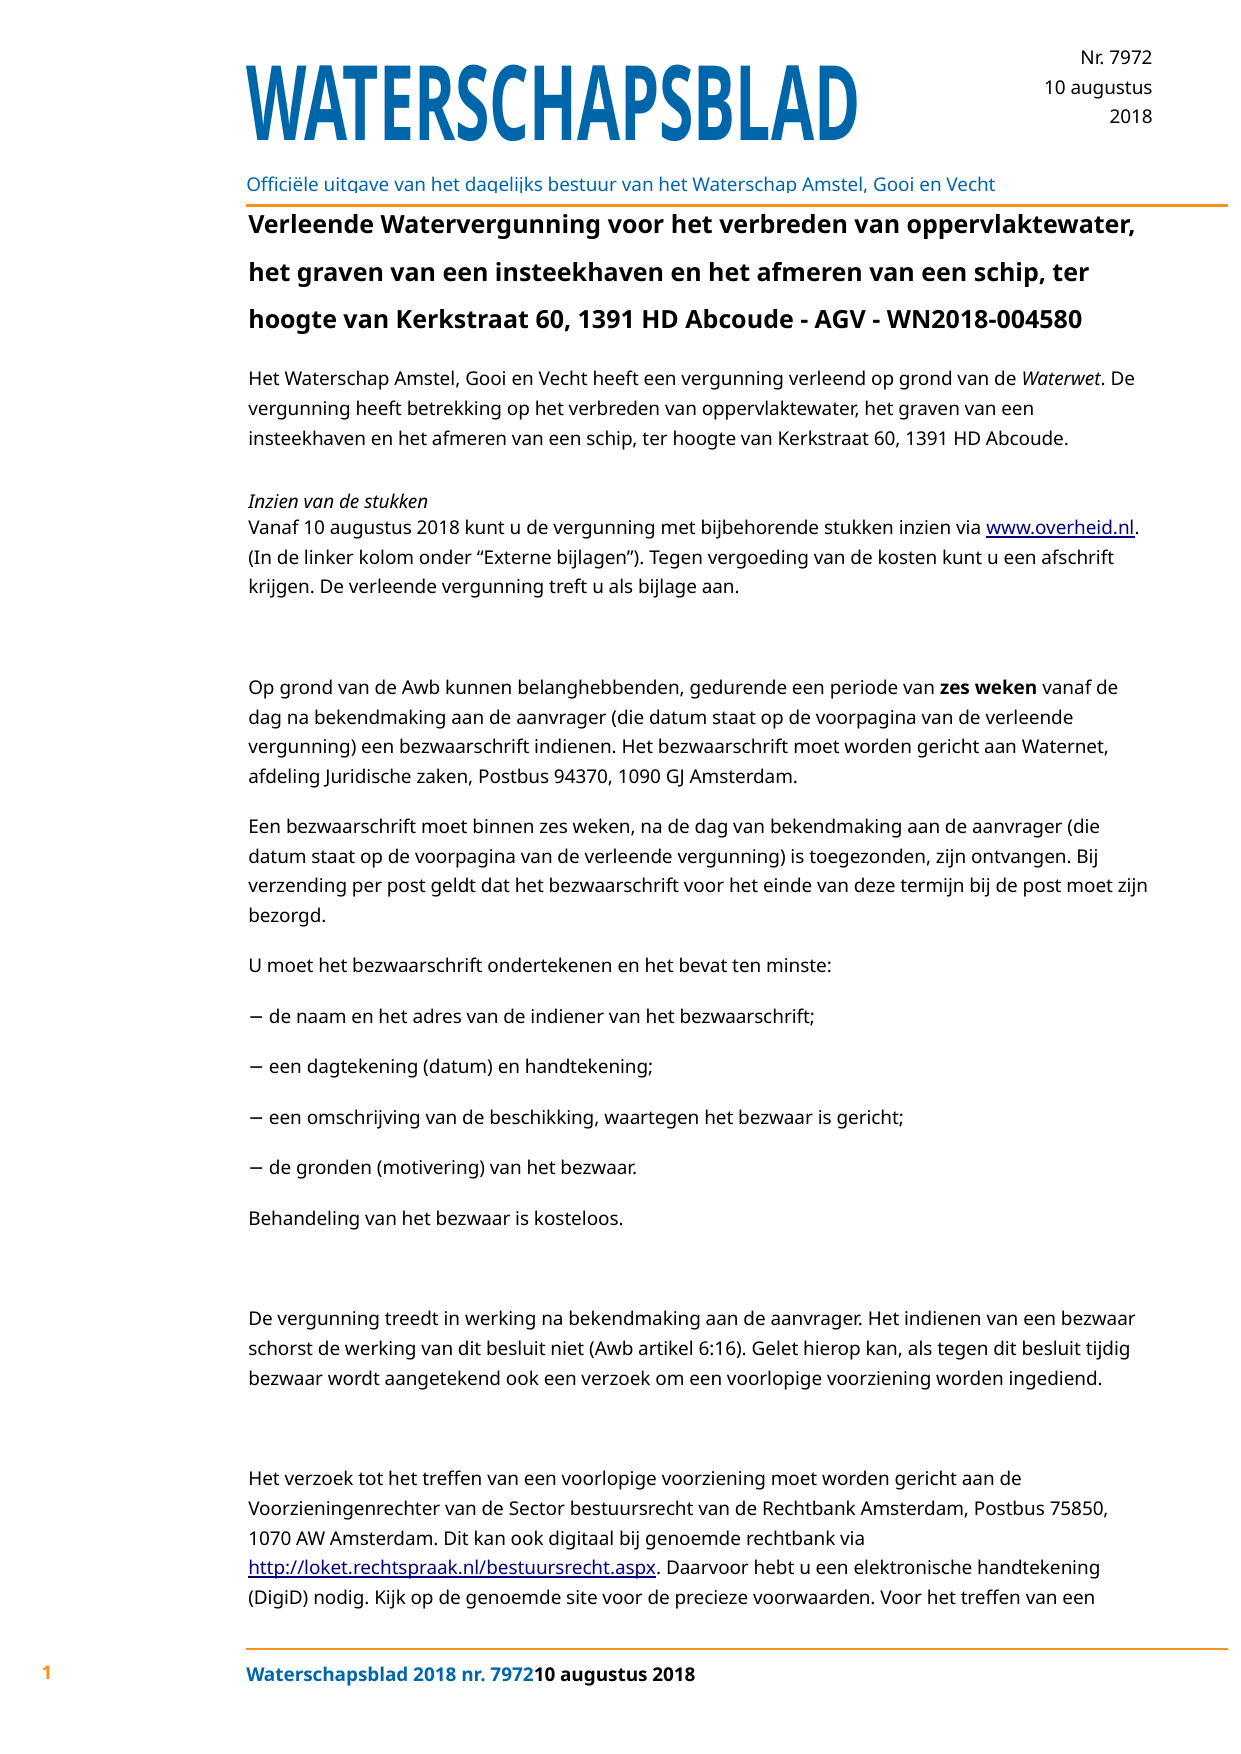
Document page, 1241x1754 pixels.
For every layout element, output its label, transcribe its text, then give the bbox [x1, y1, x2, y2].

text Vanaf 10 augustus 2018 kunt u de vergunning met bijbehorende stukken inzien via www.overheid.nl. (In de linker kolom onder “Externe bijlagen”). Tegen vergoeding van de kosten kunt u een afschrift krijgen. De verleende vergunning treft u als bijlage aan. [248, 514, 1152, 599]
text Inzien van de stukken [248, 489, 1152, 514]
text − een dagtekening (datum) en handtekening; [248, 1053, 1152, 1079]
text − een omschrijving van de beschikking, waartegen het bezwaar is gericht; [248, 1104, 1152, 1130]
text − de naam en het adres van de indiener van het bezwaarschrift; [248, 1003, 1152, 1029]
text Behandeling van het bezwaar is kosteloos. [248, 1205, 1152, 1231]
text Een bezwaarschrift moet binnen zes weken, na de dag van bekendmaking aan de aanvrager (die datum staat op de voorpagina van de verleende vergunning) is toegezonden, zijn ontvangen. Bij verzending per post geldt dat het bezwaarschrift voor het einde van deze termijn bij de post moet zijn bezorgd. [248, 813, 1152, 928]
text Op grond van de Awb kunnen belanghebbenden, gedurende een periode van zes weken vanaf de dag na bekendmaking aan de aanvrager (die datum staat op de voorpagina van de verleende vergunning) een bezwaarschrift indienen. Het bezwaarschrift moet worden gericht aan Waternet, afdeling Juridische zaken, Postbus 94370, 1090 GJ Amsterdam. [248, 674, 1152, 789]
text Verleende Watervergunning voor het verbreden van oppervlaktewater, het graven van een insteekhaven en het afmeren van een schip, ter hoogte van Kerkstraat 60, 1391 HD Abcoude - AGV - WN2018-004580 [248, 207, 1152, 336]
text Het verzoek tot het treffen van een voorlopige voorziening moet worden gericht aan de Voorzieningenrechter van de Sector bestuursrecht van de Rechtbank Amsterdam, Postbus 75850, 1070 AW Amsterdam. Dit kan ook digitaal bij genoemde rechtbank via http://loket.rechtspraak.nl/bestuursrecht.aspx. Daarvoor hebt u een elektronische handtekening (DigiD) nodig. Kijk op de genoemde site voor de precieze voorwaarden. Voor het treffen van een [248, 1466, 1152, 1610]
text − de gronden (motivering) van het bezwaar. [248, 1154, 1152, 1180]
text De vergunning treedt in werking na bekendmaking aan de aanvrager. Het indienen van een bezwaar schorst de werking van dit besluit niet (Awb artikel 6:16). Gelet hierop kan, als tegen dit besluit tijdig bezwaar wordt aangetekend ook een verzoek om een voorlopige voorziening worden ingediend. [248, 1306, 1152, 1391]
text Het Waterschap Amstel, Gooi en Vecht heeft een vergunning verleend op grond van de Waterwet. De vergunning heeft betrekking op het verbreden van oppervlaktewater, het graven van een insteekhaven en het afmeren van een schip, ter hoogte van Kerkstraat 60, 1391 HD Abcoude. [248, 366, 1152, 450]
text U moet het bezwaarschrift ondertekenen en het bevat ten minste: [248, 953, 1152, 978]
picture [41, 47, 231, 172]
